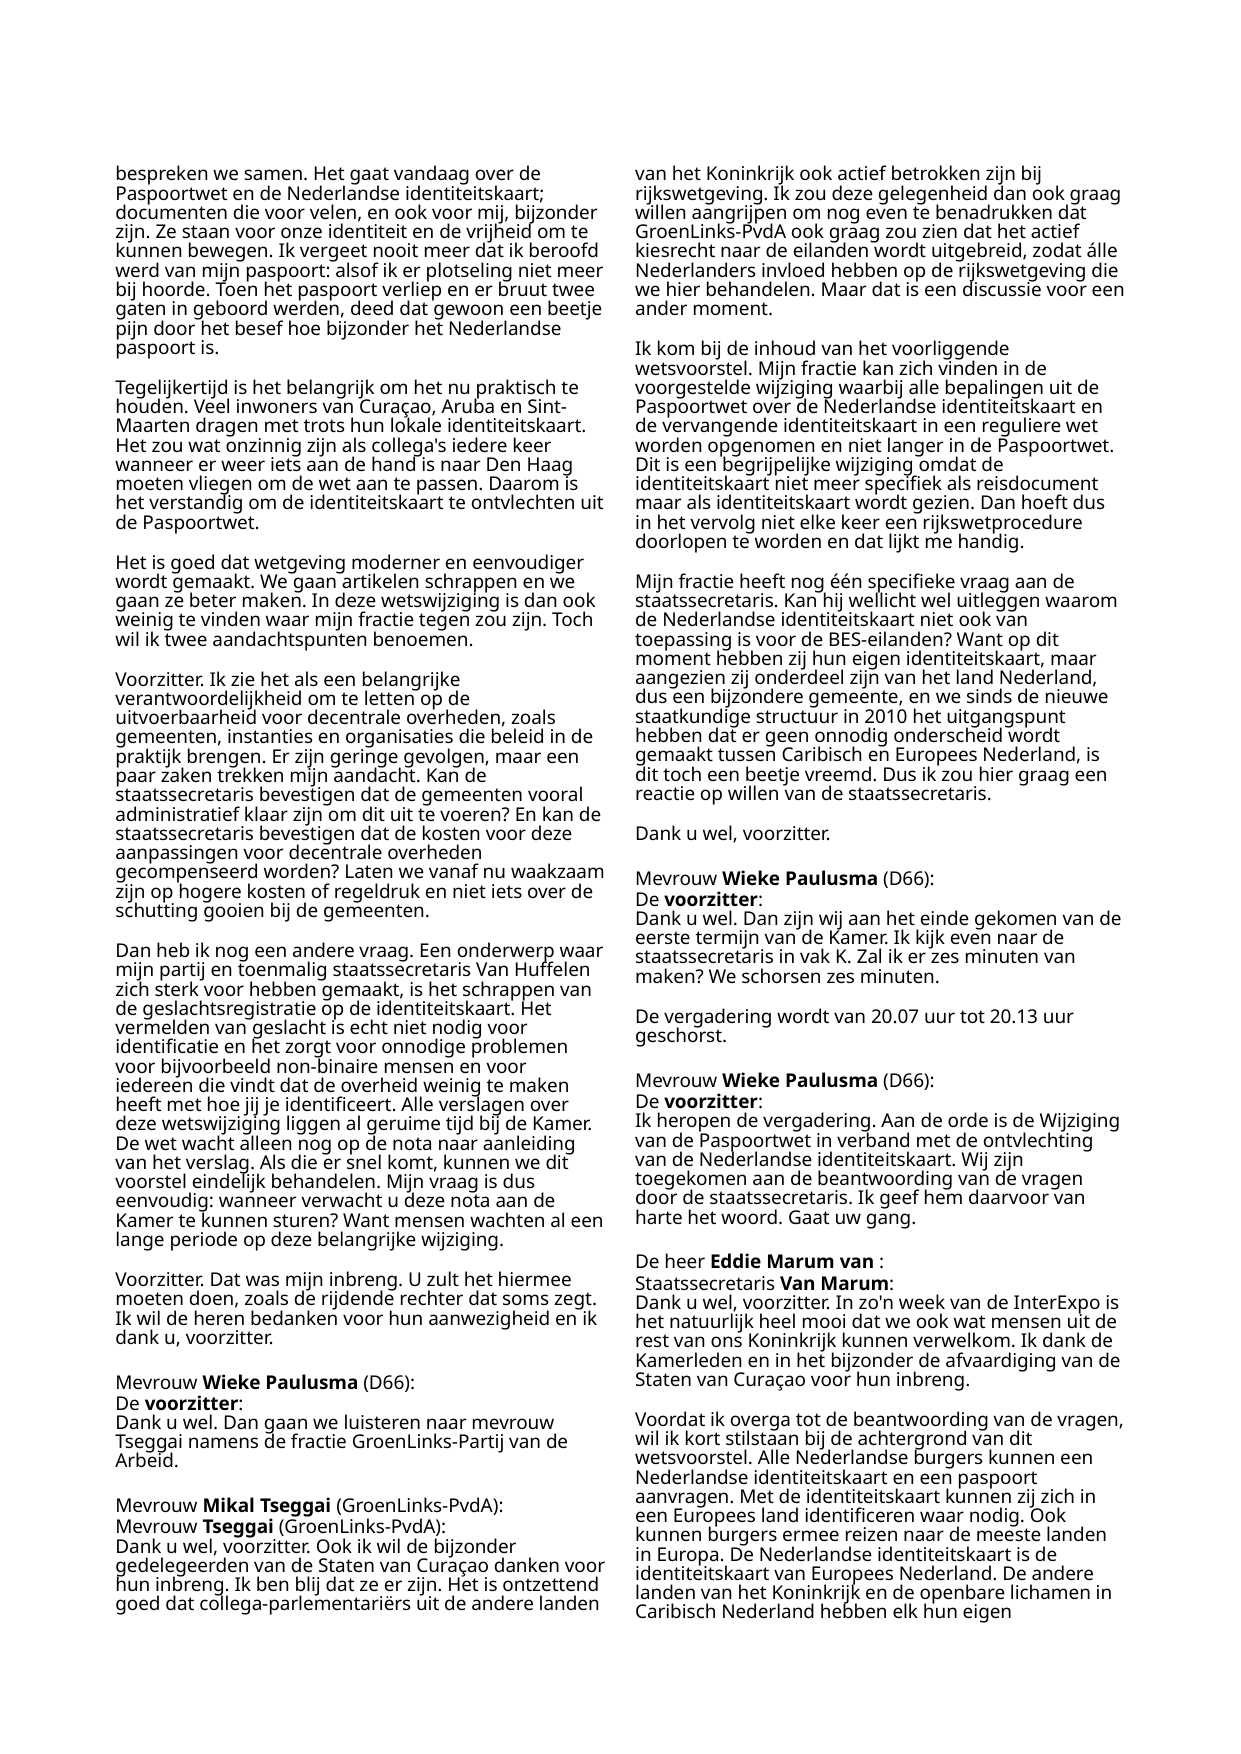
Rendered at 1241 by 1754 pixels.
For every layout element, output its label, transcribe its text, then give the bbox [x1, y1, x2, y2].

text Dank u wel, voorzitter. In zo'n week van de InterExpo is het natuurlijk heel mooi dat we ook wat mensen uit de rest van ons Koninkrijk kunnen verwelkom. Ik dank de Kamerleden en in het bijzonder de afvaardiging van de Staten van Curaçao voor hun inbreng. [635, 1294, 1125, 1390]
text van het Koninkrijk ook actief betrokken zijn bij rijkswetgeving. Ik zou deze gelegenheid dan ook graag willen aangrijpen om nog even te benadrukken dat GroenLinks-PvdA ook graag zou zien dat het actief kiesrecht naar de eilanden wordt uitgebreid, zodat álle Nederlanders invloed hebben op de rijkswetgeving die we hier behandelen. Maar dat is een discussie voor een ander moment. [635, 165, 1125, 319]
text Ik heropen de vergadering. Aan de orde is de Wijziging van de Paspoortwet in verband met de ontvlechting van de Nederlandse identiteitskaart. Wij zijn toegekomen aan de beantwoording van de vragen door de staatssecretaris. Ik geef hem daarvoor van harte het woord. Gaat uw gang. [635, 1112, 1125, 1228]
text Mevrouw Wieke Paulusma (D66): [635, 1067, 1125, 1093]
text Het is goed dat wetgeving moderner en eenvoudiger wordt gemaakt. We gaan artikelen schrappen en we gaan ze beter maken. In deze wetswijziging is dan ook weinig te vinden waar mijn fractie tegen zou zijn. Toch wil ik twee aandachtspunten benoemen. [115, 554, 605, 650]
text Mevrouw Wieke Paulusma (D66): [635, 865, 1125, 891]
text Mevrouw Tseggai (GroenLinks-PvdA): [115, 1518, 605, 1538]
text De voorzitter: [635, 891, 1125, 910]
text Mijn fractie heeft nog één specifieke vraag aan de staatssecretaris. Kan hij wellicht wel uitleggen waarom de Nederlandse identiteitskaart niet ook van toepassing is voor de BES-eilanden? Want op dit moment hebben zij hun eigen identiteitskaart, maar aangezien zij onderdeel zijn van het land Nederland, dus een bijzondere gemeente, en we sinds de nieuwe staatkundige structuur in 2010 het uitgangspunt hebben dat er geen onnodig onderscheid wordt gemaakt tussen Caribisch en Europees Nederland, is dit toch een beetje vreemd. Dus ik zou hier graag een reactie op willen van de staatssecretaris. [635, 573, 1125, 804]
text Dank u wel, voorzitter. Ook ik wil de bijzonder gedelegeerden van de Staten van Curaçao danken voor hun inbreng. Ik ben blij dat ze er zijn. Het is ontzettend goed dat collega-parlementariërs uit de andere landen [115, 1538, 605, 1615]
text Dank u wel. Dan zijn wij aan het einde gekomen van de eerste termijn van de Kamer. Ik kijk even naar de staatssecretaris in vak K. Zal ik er zes minuten van maken? We schorsen zes minuten. [635, 910, 1125, 987]
text De heer Eddie Marum van : [635, 1249, 1125, 1274]
text Tegelijkertijd is het belangrijk om het nu praktisch te houden. Veel inwoners van Curaçao, Aruba en Sint-Maarten dragen met trots hun lokale identiteitskaart. Het zou wat onzinnig zijn als collega's iedere keer wanneer er weer iets aan de hand is naar Den Haag moeten vliegen om de wet aan te passen. Daarom is het verstandig om de identiteitskaart te ontvlechten uit de Paspoortwet. [115, 379, 605, 533]
text De voorzitter: [115, 1395, 605, 1414]
text bespreken we samen. Het gaat vandaag over de Paspoortwet en de Nederlandse identiteitskaart; documenten die voor velen, en ook voor mij, bijzonder zijn. Ze staan voor onze identiteit en de vrijheid om te kunnen bewegen. Ik vergeet nooit meer dat ik beroofd werd van mijn paspoort: alsof ik er plotseling niet meer bij hoorde. Toen het paspoort verliep en er bruut twee gaten in geboord werden, deed dat gewoon een beetje pijn door het besef hoe bijzonder het Nederlandse paspoort is. [115, 165, 605, 358]
text Mevrouw Wieke Paulusma (D66): [115, 1369, 605, 1395]
text Staatssecretaris Van Marum: [635, 1274, 1125, 1294]
text De voorzitter: [635, 1093, 1125, 1112]
text Mevrouw Mikal Tseggai (GroenLinks-PvdA): [115, 1493, 605, 1518]
text Voordat ik overga tot de beantwoording van de vragen, wil ik kort stilstaan bij de achtergrond van dit wetsvoorstel. Alle Nederlandse burgers kunnen een Nederlandse identiteitskaart en een paspoort aanvragen. Met de identiteitskaart kunnen zij zich in een Europees land identificeren waar nodig. Ook kunnen burgers ermee reizen naar de meeste landen in Europa. De Nederlandse identiteitskaart is de identiteitskaart van Europees Nederland. De andere landen van het Koninkrijk en de openbare lichamen in Caribisch Nederland hebben elk hun eigen [635, 1411, 1125, 1623]
text Dank u wel. Dan gaan we luisteren naar mevrouw Tseggai namens de fractie GroenLinks-Partij van de Arbeid. [115, 1414, 605, 1472]
text Dan heb ik nog een andere vraag. Een onderwerp waar mijn partij en toenmalig staatssecretaris Van Huffelen zich sterk voor hebben gemaakt, is het schrappen van de geslachtsregistratie op de identiteitskaart. Het vermelden van geslacht is echt niet nodig voor identificatie en het zorgt voor onnodige problemen voor bijvoorbeeld non-binaire mensen en voor iedereen die vindt dat de overheid weinig te maken heeft met hoe jij je identificeert. Alle verslagen over deze wetswijziging liggen al geruime tijd bij de Kamer. De wet wacht alleen nog op de nota naar aanleiding van het verslag. Als die er snel komt, kunnen we dit voorstel eindelijk behandelen. Mijn vraag is dus eenvoudig: wanneer verwacht u deze nota aan de Kamer te kunnen sturen? Want mensen wachten al een lange periode op deze belangrijke wijziging. [115, 942, 605, 1250]
text Ik kom bij de inhoud van het voorliggende wetsvoorstel. Mijn fractie kan zich vinden in de voorgestelde wijziging waarbij alle bepalingen uit de Paspoortwet over de Nederlandse identiteitskaart en de vervangende identiteitskaart in een reguliere wet worden opgenomen en niet langer in de Paspoortwet. Dit is een begrijpelijke wijziging omdat de identiteitskaart niet meer specifiek als reisdocument maar als identiteitskaart wordt gezien. Dan hoeft dus in het vervolg niet elke keer een rijkswetprocedure doorlopen te worden en dat lijkt me handig. [635, 340, 1125, 552]
text Dank u wel, voorzitter. [635, 825, 1125, 844]
text Voorzitter. Dat was mijn inbreng. U zult het hiermee moeten doen, zoals de rijdende rechter dat soms zegt. Ik wil de heren bedanken voor hun aanwezigheid en ik dank u, voorzitter. [115, 1271, 605, 1348]
text De vergadering wordt van 20.07 uur tot 20.13 uur geschorst. [635, 1008, 1125, 1046]
text Voorzitter. Ik zie het als een belangrijke verantwoordelijkheid om te letten op de uitvoerbaarheid voor decentrale overheden, zoals gemeenten, instanties en organisaties die beleid in de praktijk brengen. Er zijn geringe gevolgen, maar een paar zaken trekken mijn aandacht. Kan de staatssecretaris bevestigen dat de gemeenten vooral administratief klaar zijn om dit uit te voeren? En kan de staatssecretaris bevestigen dat de kosten voor deze aanpassingen voor decentrale overheden gecompenseerd worden? Laten we vanaf nu waakzaam zijn op hogere kosten of regeldruk en niet iets over de schutting gooien bij de gemeenten. [115, 671, 605, 921]
